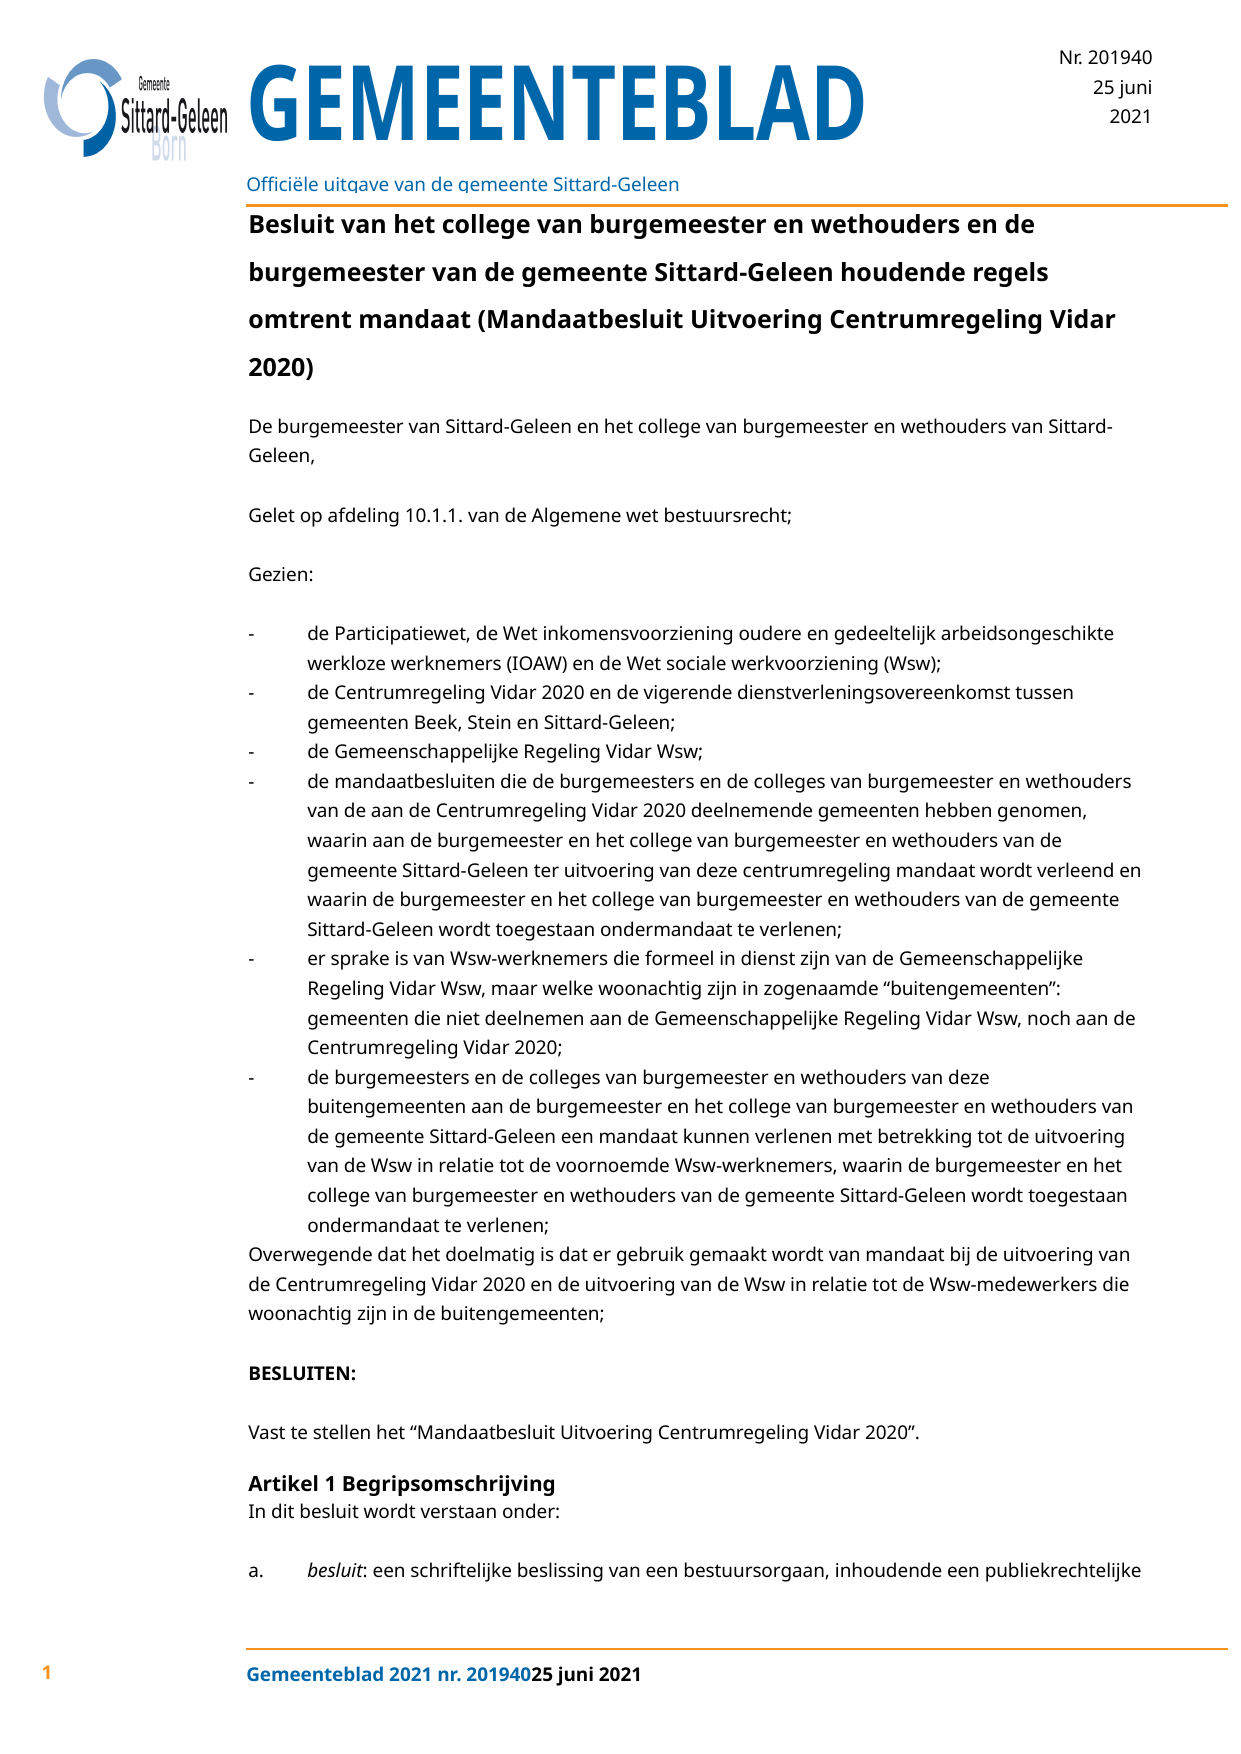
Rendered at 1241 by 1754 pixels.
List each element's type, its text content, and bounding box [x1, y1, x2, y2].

text Gelet op afdeling 10.1.1. van de Algemene wet bestuursrecht; [248, 502, 1152, 528]
list de Centrumregeling Vidar 2020 en de vigerende dienstverleningsovereenkomst tussen gemeenten Beek, Stein en Sittard-Geleen; [248, 679, 1152, 735]
list er sprake is van Wsw-werknemers die formeel in dienst zijn van de Gemeenschappelijke Regeling Vidar Wsw, maar welke woonachtig zijn in zogenaamde “buitengemeenten”: gemeenten die niet deelnemen aan de Gemeenschappelijke Regeling Vidar Wsw, noch aan de Centrumregeling Vidar 2020; [248, 946, 1152, 1060]
text Artikel 1 Begripsomschrijving [248, 1469, 1152, 1498]
picture [41, 47, 231, 172]
text De burgemeester van Sittard-Geleen en het college van burgemeester en wethouders van Sittard-Geleen, [248, 413, 1152, 468]
text Vast te stellen het “Mandaatbesluit Uitvoering Centrumregeling Vidar 2020”. [248, 1419, 1152, 1445]
list de Gemeenschappelijke Regeling Vidar Wsw; [248, 738, 1152, 764]
list de burgemeesters en de colleges van burgemeester en wethouders van deze buitengemeenten aan de burgemeester en het college van burgemeester en wethouders van de gemeente Sittard-Geleen een mandaat kunnen verlenen met betrekking tot de uitvoering van de Wsw in relatie tot de voornoemde Wsw-werknemers, waarin de burgemeester en het college van burgemeester en wethouders van de gemeente Sittard-Geleen wordt toegestaan ondermandaat te verlenen; [248, 1064, 1152, 1238]
text Besluit van het college van burgemeester en wethouders en de burgemeester van de gemeente Sittard-Geleen houdende regels omtrent mandaat (Mandaatbesluit Uitvoering Centrumregeling Vidar 2020) [248, 207, 1152, 384]
text Overwegende dat het doelmatig is dat er gebruik gemaakt wordt van mandaat bij de uitvoering van de Centrumregeling Vidar 2020 en de uitvoering van de Wsw in relatie tot de Wsw-medewerkers die woonachtig zijn in de buitengemeenten; [248, 1241, 1152, 1326]
list de Participatiewet, de Wet inkomensvoorziening oudere en gedeeltelijk arbeidsongeschikte werkloze werknemers (IOAW) en de Wet sociale werkvoorziening (Wsw); [248, 620, 1152, 676]
list besluit: een schriftelijke beslissing van een bestuursorgaan, inhoudende een publiekrechtelijke [248, 1557, 1152, 1583]
text Gezien: [248, 561, 1152, 587]
text In dit besluit wordt verstaan onder: [248, 1498, 1152, 1523]
list de mandaatbesluiten die de burgemeesters en de colleges van burgemeester en wethouders van de aan de Centrumregeling Vidar 2020 deelnemende gemeenten hebben genomen, waarin aan de burgemeester en het college van burgemeester en wethouders van de gemeente Sittard-Geleen ter uitvoering van deze centrumregeling mandaat wordt verleend en waarin de burgemeester en het college van burgemeester en wethouders van de gemeente Sittard-Geleen wordt toegestaan ondermandaat te verlenen; [248, 768, 1152, 942]
text BESLUITEN: [248, 1360, 1152, 1386]
